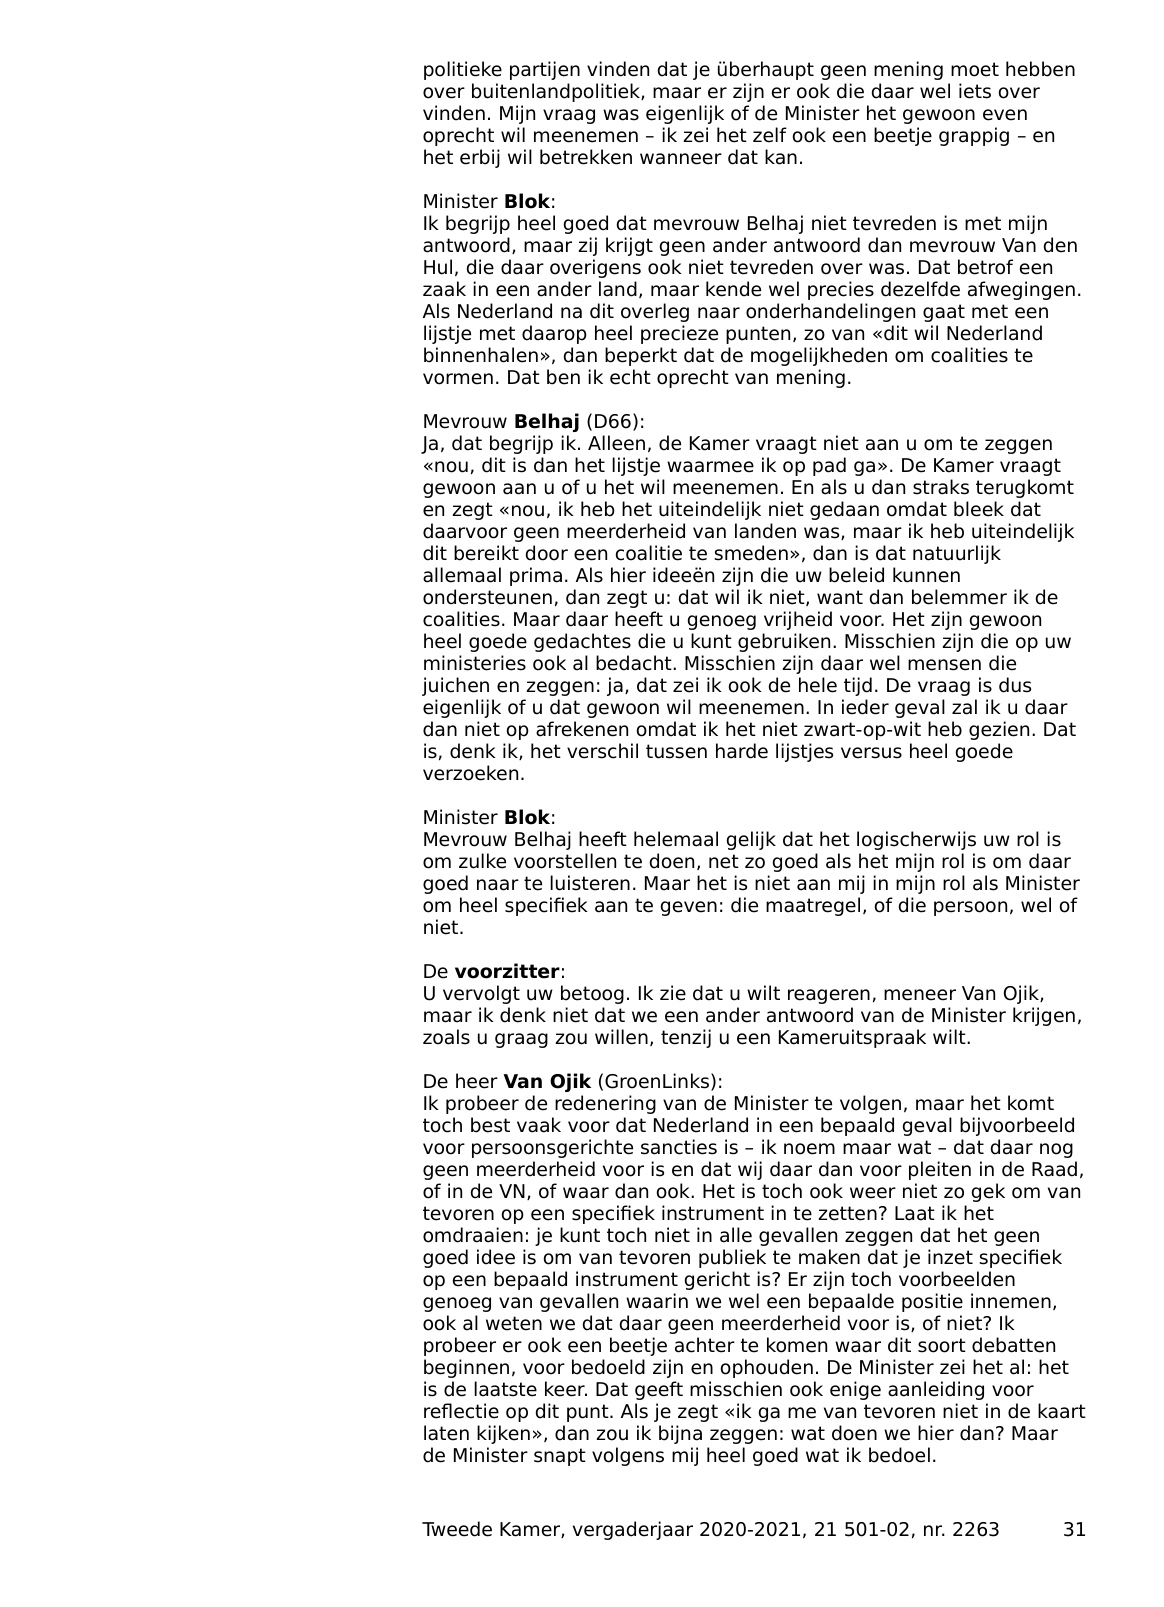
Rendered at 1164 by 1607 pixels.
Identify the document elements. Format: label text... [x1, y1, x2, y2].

text politieke partijen vinden dat je überhaupt geen mening moet hebben over buitenlandpolitiek, maar er zijn er ook die daar wel iets over vinden. Mijn vraag was eigenlijk of de Minister het gewoon even oprecht wil meenemen – ik zei het zelf ook een beetje grappig – en het erbij wil betrekken wanneer dat kan. [422, 59, 1087, 169]
text Ik probeer de redenering van de Minister te volgen, maar het komt toch best vaak voor dat Nederland in een bepaald geval bijvoorbeeld voor persoonsgerichte sancties is – ik noem maar wat – dat daar nog geen meerderheid voor is en dat wij daar dan voor pleiten in de Raad, of in de VN, of waar dan ook. Het is toch ook weer niet zo gek om van tevoren op een specifiek instrument in te zetten? Laat ik het omdraaien: je kunt toch niet in alle gevallen zeggen dat het geen goed idee is om van tevoren publiek te maken dat je inzet specifiek op een bepaald instrument gericht is? Er zijn toch voorbeelden genoeg van gevallen waarin we wel een bepaalde positie innemen, ook al weten we dat daar geen meerderheid voor is, of niet? Ik probeer er ook een beetje achter te komen waar dit soort debatten beginnen, voor bedoeld zijn en ophouden. De Minister zei het al: het is de laatste keer. Dat geeft misschien ook enige aanleiding voor reflectie op dit punt. Als je zegt «ik ga me van tevoren niet in de kaart laten kijken», dan zou ik bijna zeggen: wat doen we hier dan? Maar de Minister snapt volgens mij heel goed wat ik bedoel. [422, 1093, 1087, 1467]
text Mevrouw Belhaj heeft helemaal gelijk dat het logischerwijs uw rol is om zulke voorstellen te doen, net zo goed als het mijn rol is om daar goed naar te luisteren. Maar het is niet aan mij in mijn rol als Minister om heel specifiek aan te geven: die maatregel, of die persoon, wel of niet. [422, 829, 1087, 939]
text Mevrouw Belhaj (D66): [422, 411, 1087, 433]
text De heer Van Ojik (GroenLinks): [422, 1071, 1087, 1093]
text Minister Blok: [422, 807, 1087, 829]
text U vervolgt uw betoog. Ik zie dat u wilt reageren, meneer Van Ojik, maar ik denk niet dat we een ander antwoord van de Minister krijgen, zoals u graag zou willen, tenzij u een Kameruitspraak wilt. [422, 983, 1087, 1049]
text Ja, dat begrijp ik. Alleen, de Kamer vraagt niet aan u om te zeggen «nou, dit is dan het lijstje waarmee ik op pad ga». De Kamer vraagt gewoon aan u of u het wil meenemen. En als u dan straks terugkomt en zegt «nou, ik heb het uiteindelijk niet gedaan omdat bleek dat daarvoor geen meerderheid van landen was, maar ik heb uiteindelijk dit bereikt door een coalitie te smeden», dan is dat natuurlijk allemaal prima. Als hier ideeën zijn die uw beleid kunnen ondersteunen, dan zegt u: dat wil ik niet, want dan belemmer ik de coalities. Maar daar heeft u genoeg vrijheid voor. Het zijn gewoon heel goede gedachtes die u kunt gebruiken. Misschien zijn die op uw ministeries ook al bedacht. Misschien zijn daar wel mensen die juichen en zeggen: ja, dat zei ik ook de hele tijd. De vraag is dus eigenlijk of u dat gewoon wil meenemen. In ieder geval zal ik u daar dan niet op afrekenen omdat ik het niet zwart-op-wit heb gezien. Dat is, denk ik, het verschil tussen harde lijstjes versus heel goede verzoeken. [422, 433, 1087, 785]
text Minister Blok: [422, 191, 1087, 213]
text De voorzitter: [422, 961, 1087, 983]
text Ik begrijp heel goed dat mevrouw Belhaj niet tevreden is met mijn antwoord, maar zij krijgt geen ander antwoord dan mevrouw Van den Hul, die daar overigens ook niet tevreden over was. Dat betrof een zaak in een ander land, maar kende wel precies dezelfde afwegingen. Als Nederland na dit overleg naar onderhandelingen gaat met een lijstje met daarop heel precieze punten, zo van «dit wil Nederland binnenhalen», dan beperkt dat de mogelijkheden om coalities te vormen. Dat ben ik echt oprecht van mening. [422, 213, 1087, 389]
